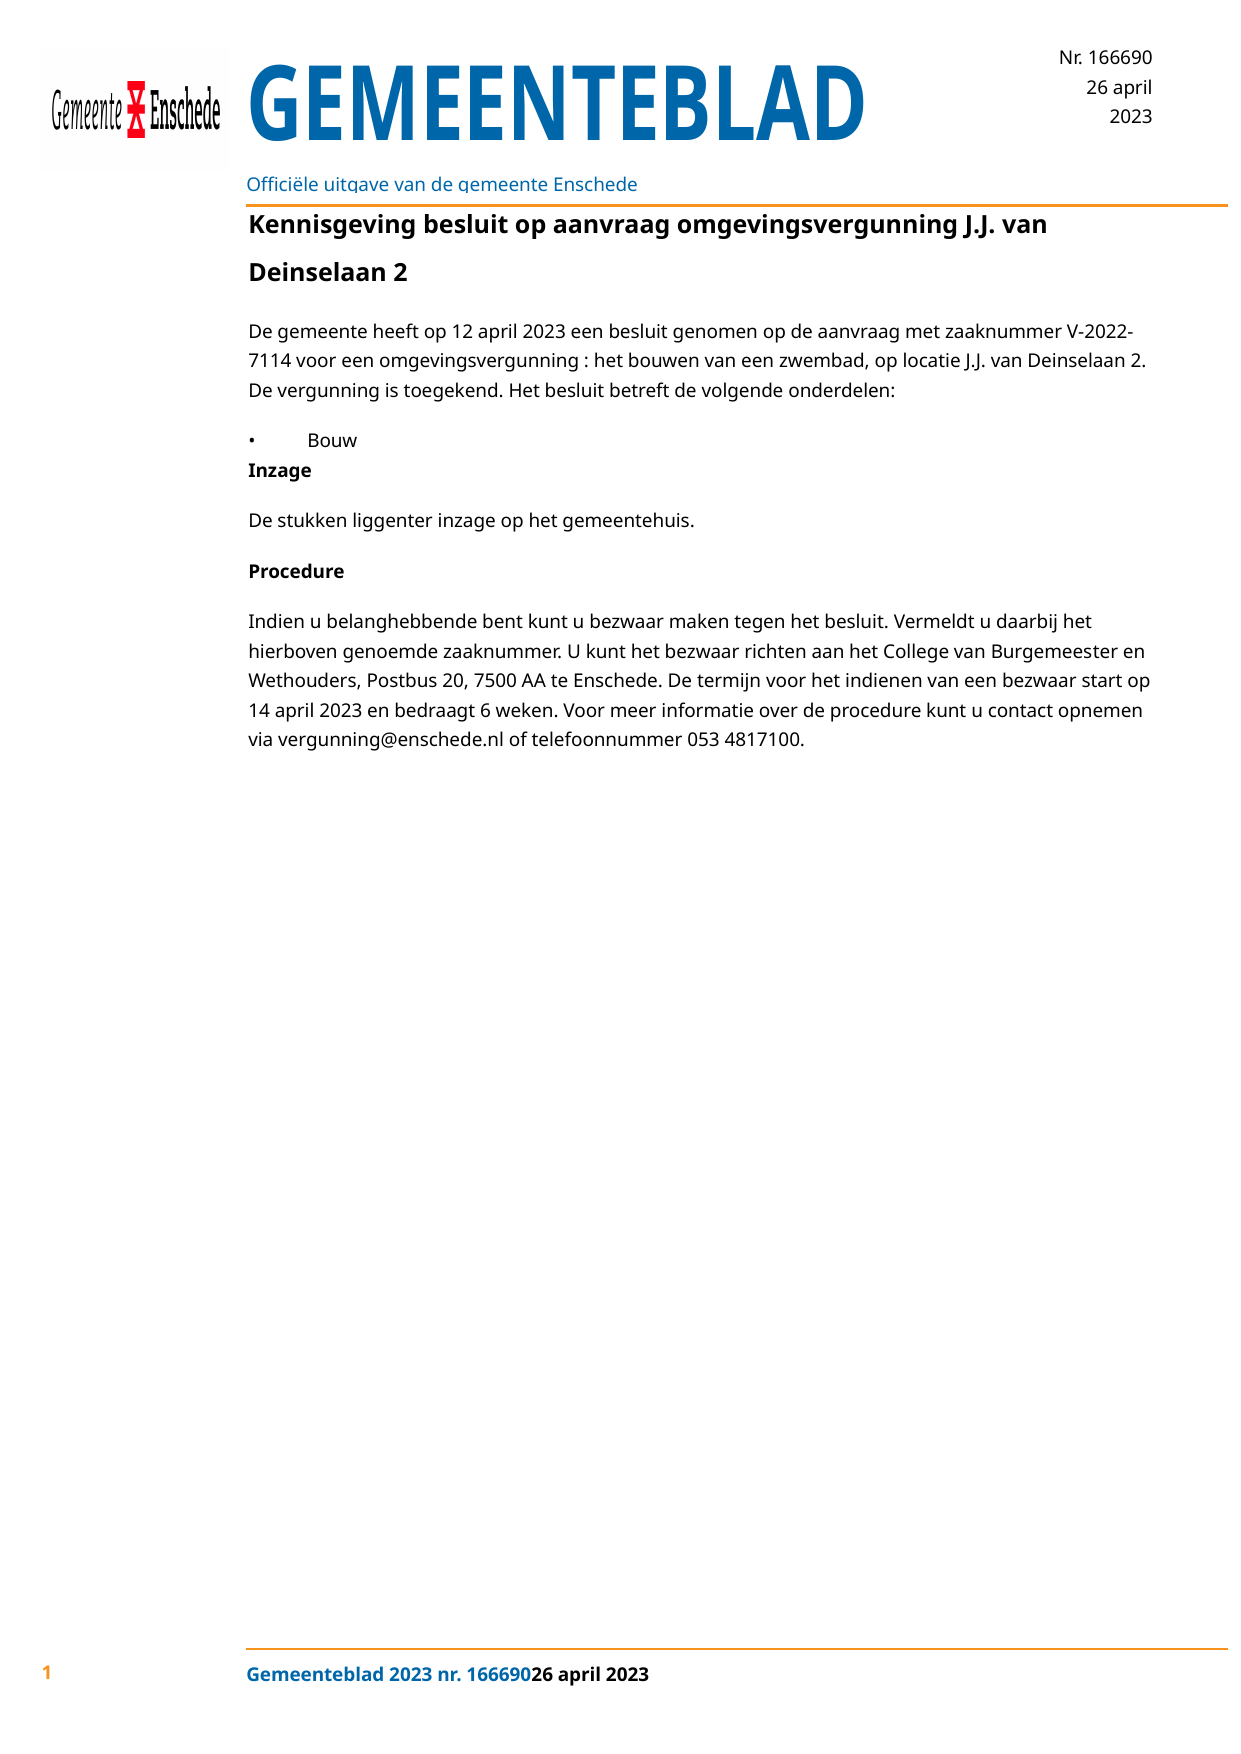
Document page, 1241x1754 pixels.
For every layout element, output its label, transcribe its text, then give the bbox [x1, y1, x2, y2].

text Inzage [248, 457, 1152, 483]
text De gemeente heeft op 12 april 2023 een besluit genomen op de aanvraag met zaaknummer V-2022-7114 voor een omgevingsvergunning : het bouwen van een zwembad, op locatie J.J. van Deinselaan 2. De vergunning is toegekend. Het besluit betreft de volgende onderdelen: [248, 318, 1152, 403]
picture [41, 47, 231, 172]
list Bouw [248, 427, 1152, 453]
text Indien u belanghebbende bent kunt u bezwaar maken tegen het besluit. Vermeldt u daarbij het hierboven genoemde zaaknummer. U kunt het bezwaar richten aan het College van Burgemees­ter en Wethouders, Postbus 20, 7500 AA te Enschede. De termijn voor het indienen van een bezwaar start op 14 april 2023 en bedraagt 6 weken. Voor meer informatie over de procedure kunt u contact opnemen via vergunning@enschede.nl of telefoonnummer 053 4817100. [248, 608, 1152, 752]
text Procedure [248, 558, 1152, 584]
text Kennisgeving besluit op aanvraag omgevingsvergunning J.J. van Deinselaan 2 [248, 207, 1152, 288]
text De stukken liggenter inzage op het gemeentehuis. [248, 507, 1152, 533]
